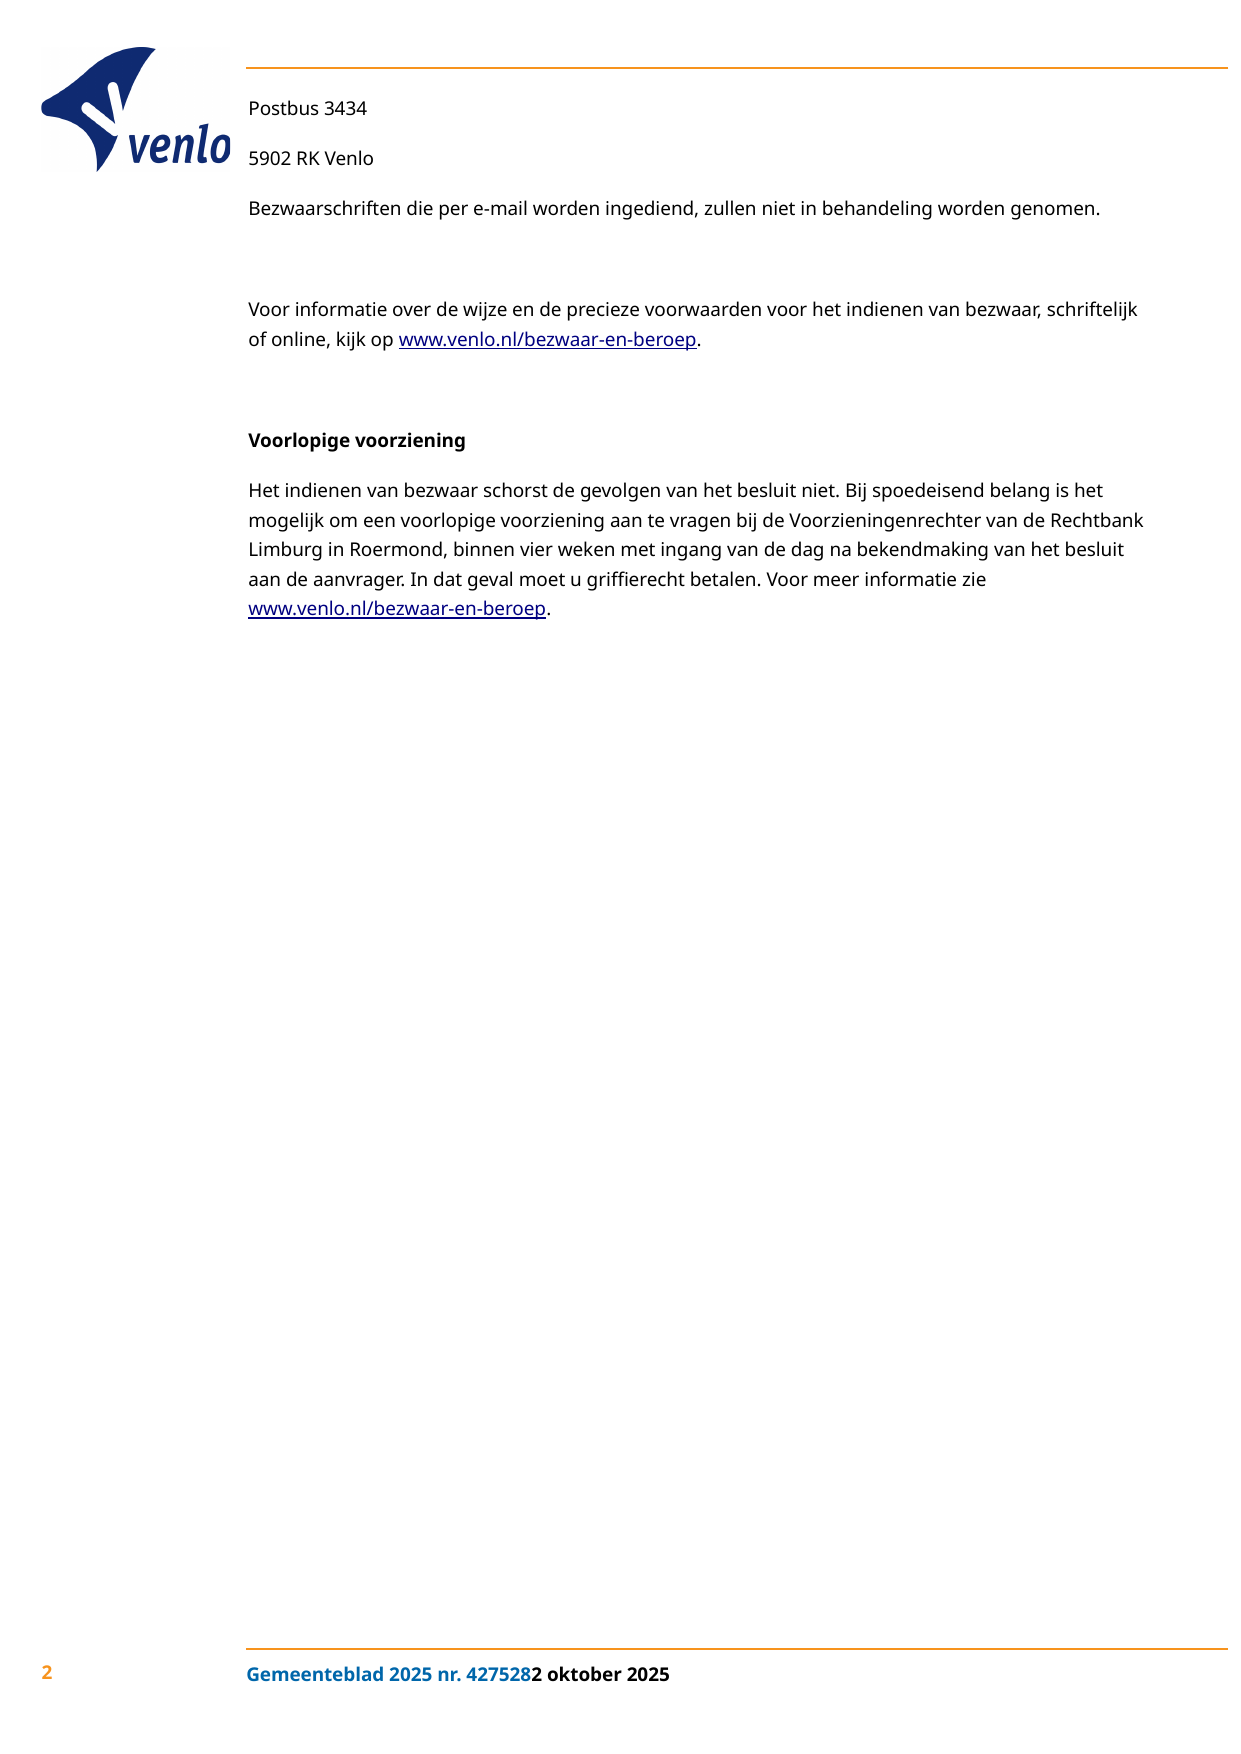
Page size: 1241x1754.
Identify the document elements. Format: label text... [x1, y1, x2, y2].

text Het indienen van bezwaar schorst de gevolgen van het besluit niet. Bij spoedeisend belang is het mogelijk om een voorlopige voorziening aan te vragen bij de Voorzieningenrechter van de Rechtbank Limburg in Roermond, binnen vier weken met ingang van de dag na bekendmaking van het besluit aan de aanvrager. In dat geval moet u griffierecht betalen. Voor meer informatie zie www.venlo.nl/bezwaar-en-beroep. [248, 477, 1152, 621]
text 5902 RK Venlo [248, 145, 1152, 171]
text Voorlopige voorziening [248, 427, 1152, 453]
text Bezwaarschriften die per e-mail worden ingediend, zullen niet in behandeling worden genomen. [248, 196, 1152, 221]
text Postbus 3434 [248, 95, 1152, 121]
text Voor informatie over de wijze en de precieze voorwaarden voor het indienen van bezwaar, schriftelijk of online, kijk op www.venlo.nl/bezwaar-en-beroep. [248, 296, 1152, 352]
picture [41, 47, 231, 172]
